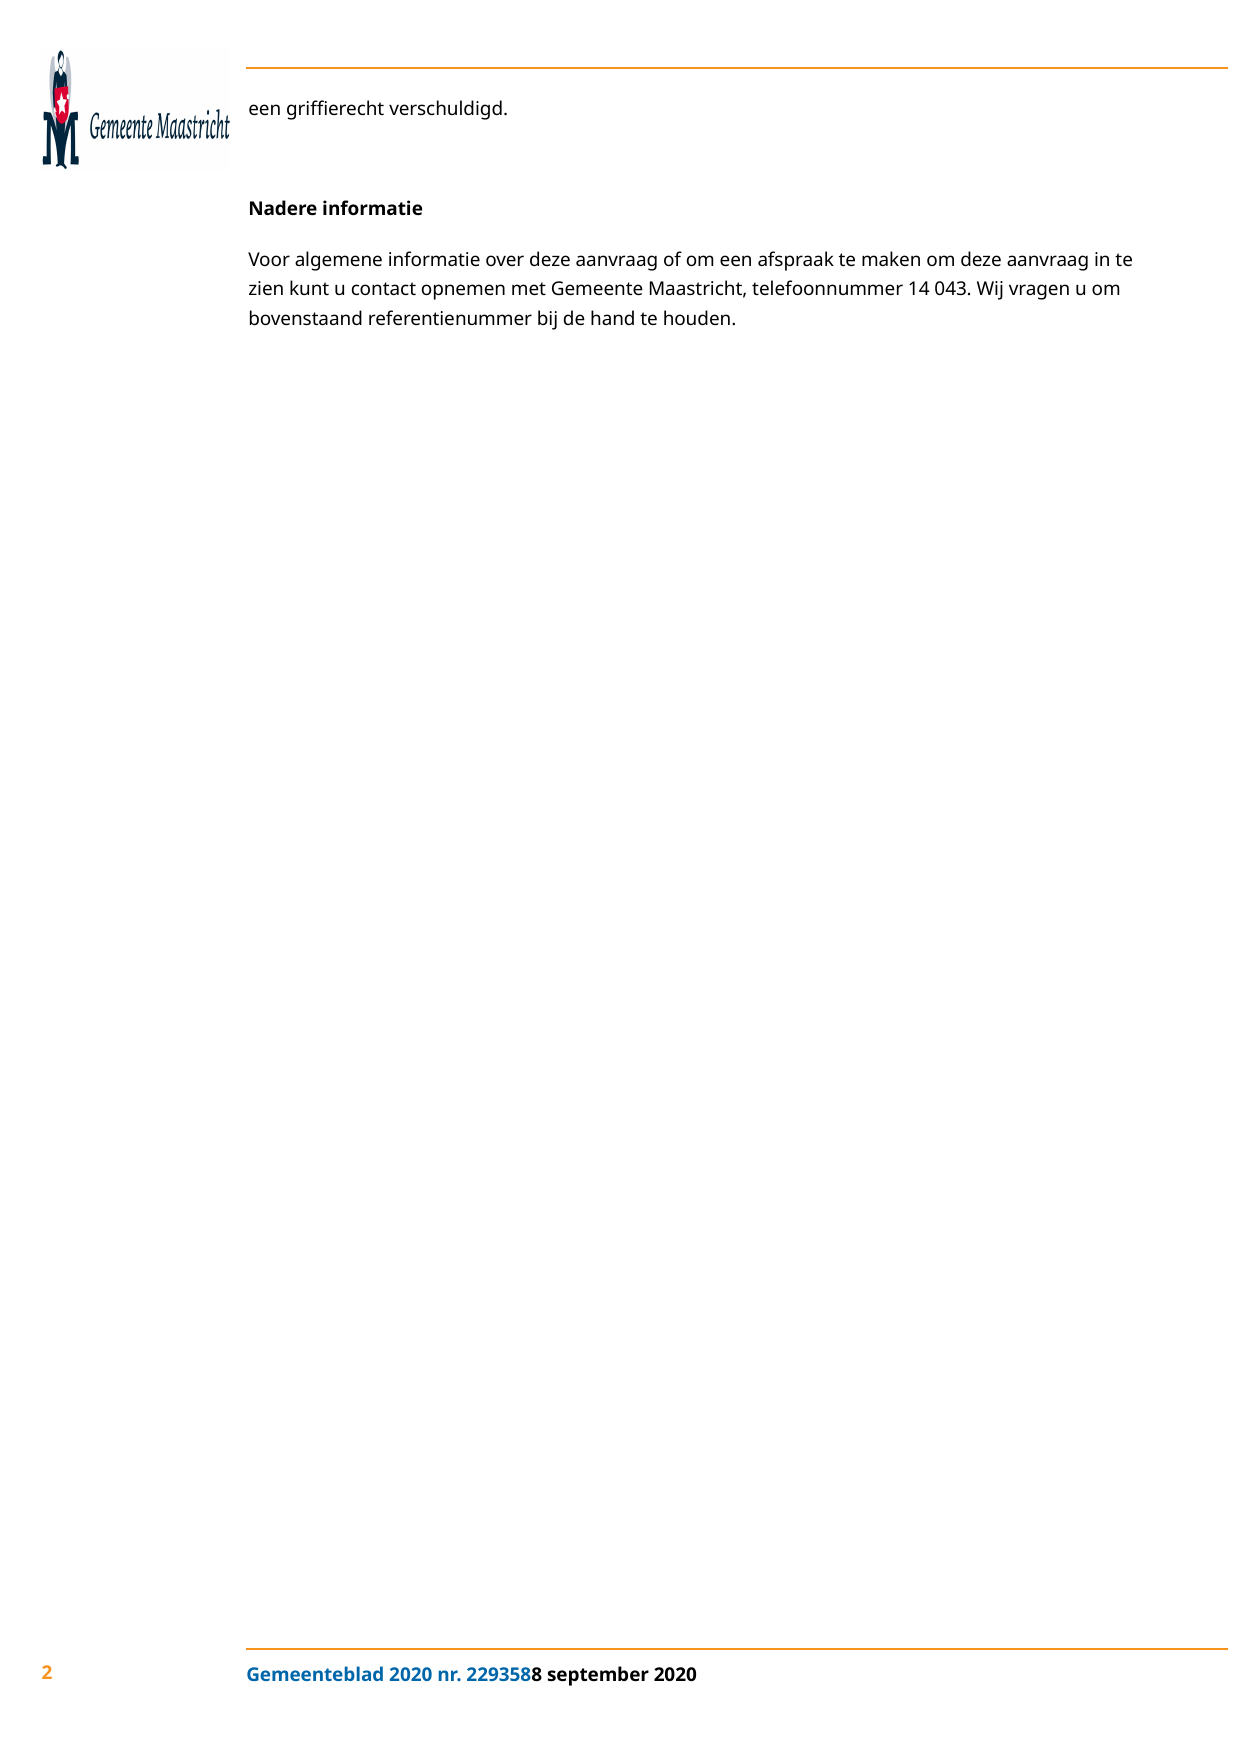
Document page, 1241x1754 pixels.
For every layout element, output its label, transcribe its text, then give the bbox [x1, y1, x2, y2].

text een griffierecht verschuldigd. [248, 95, 1152, 121]
picture [41, 47, 231, 172]
text Nadere informatie [248, 196, 1152, 221]
text Voor algemene informatie over deze aanvraag of om een afspraak te maken om deze aanvraag in te zien kunt u contact opnemen met Gemeente Maastricht, telefoonnummer 14 043. Wij vragen u om bovenstaand referentienummer bij de hand te houden. [248, 246, 1152, 331]
